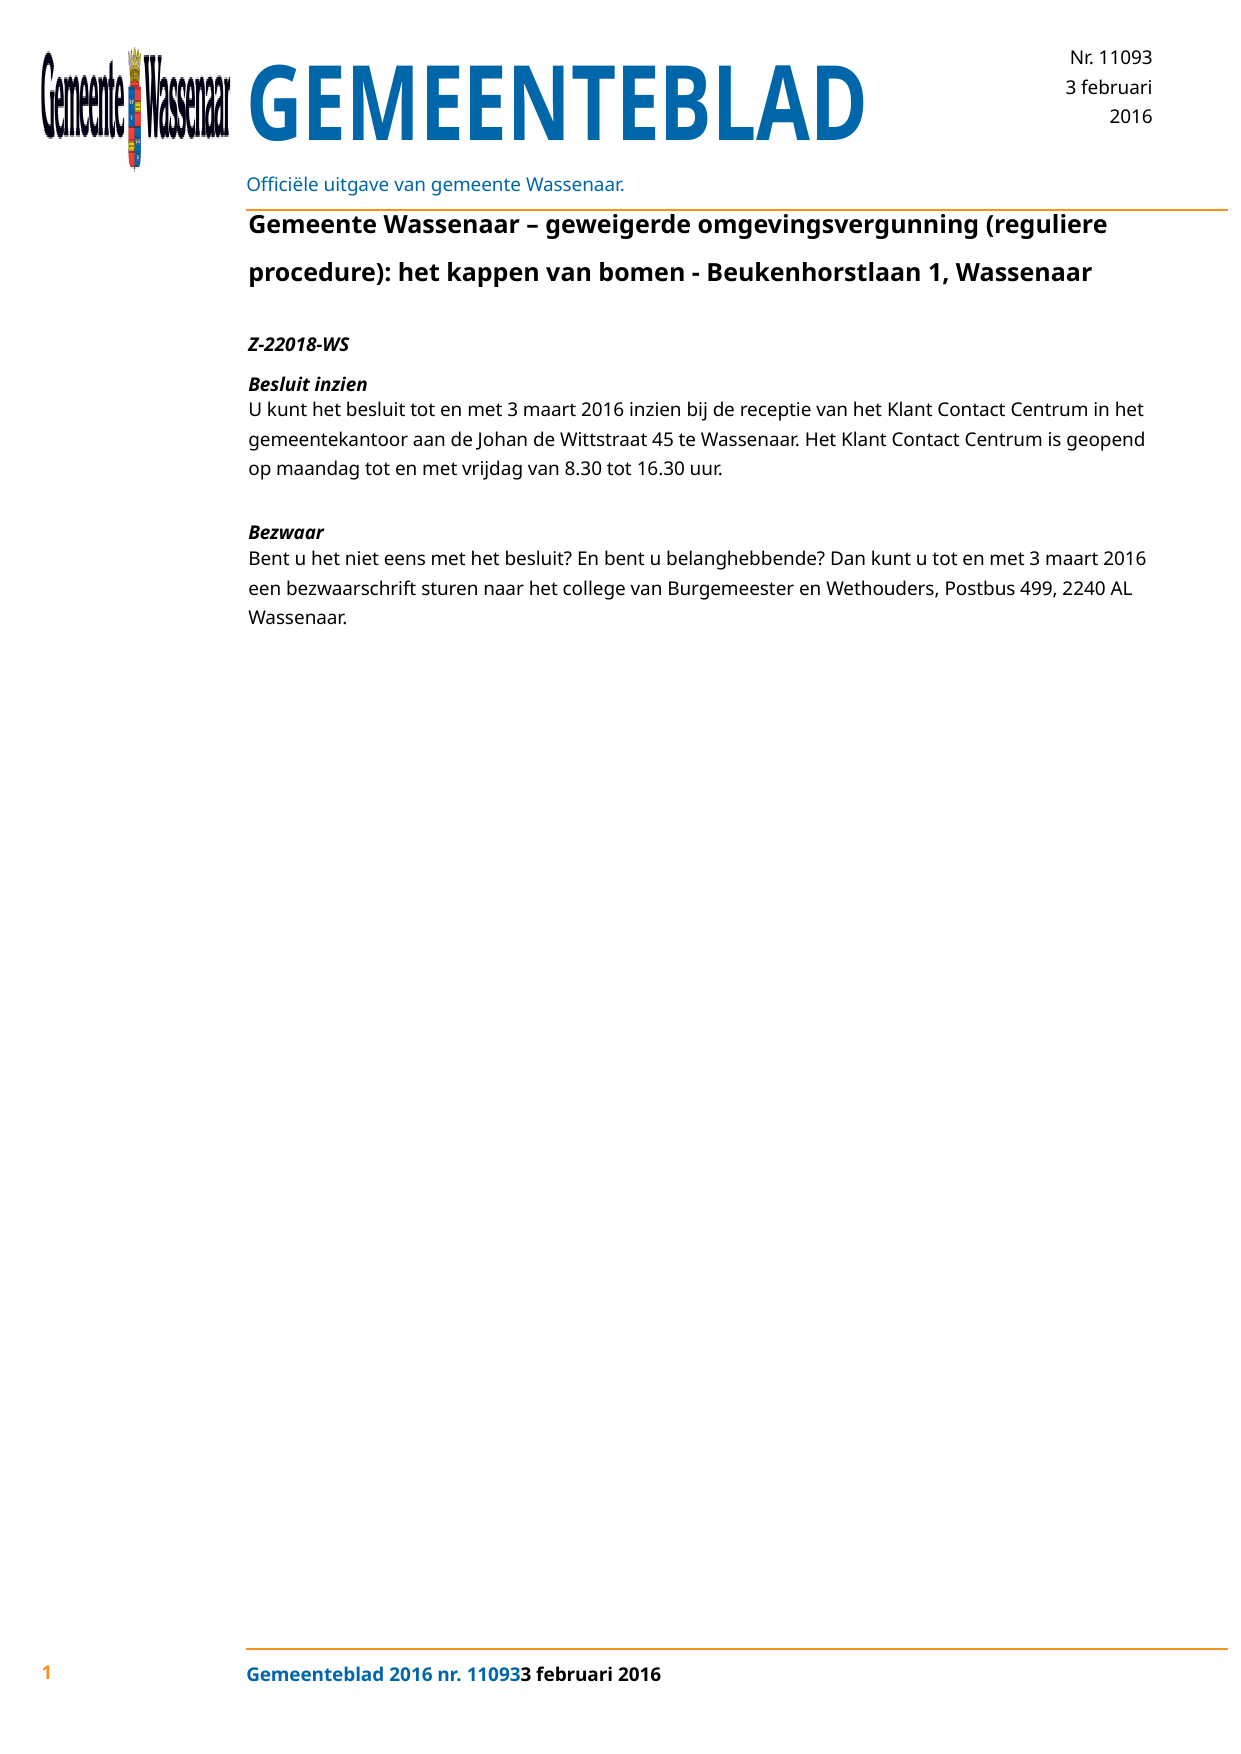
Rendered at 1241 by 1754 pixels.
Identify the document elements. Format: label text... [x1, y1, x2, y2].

text U kunt het besluit tot en met 3 maart 2016 inzien bij de receptie van het Klant Contact Centrum in het gemeentekantoor aan de Johan de Wittstraat 45 te Wassenaar. Het Klant Contact Centrum is geopend op maandag tot en met vrijdag van 8.30 tot 16.30 uur. [248, 396, 1152, 481]
text Besluit inzien [248, 371, 1152, 396]
text Z-22018-WS [248, 331, 1152, 357]
text Gemeente Wassenaar – geweigerde omgevingsvergunning (reguliere procedure): het kappen van bomen - Beukenhorstlaan 1, Wassenaar [248, 211, 1152, 288]
picture [41, 47, 231, 172]
text Bent u het niet eens met het besluit? En bent u belanghebbende? Dan kunt u tot en met 3 maart 2016 een bezwaarschrift sturen naar het college van Burgemeester en Wethouders, Postbus 499, 2240 AL Wassenaar. [248, 545, 1152, 630]
text Bezwaar [248, 519, 1152, 545]
